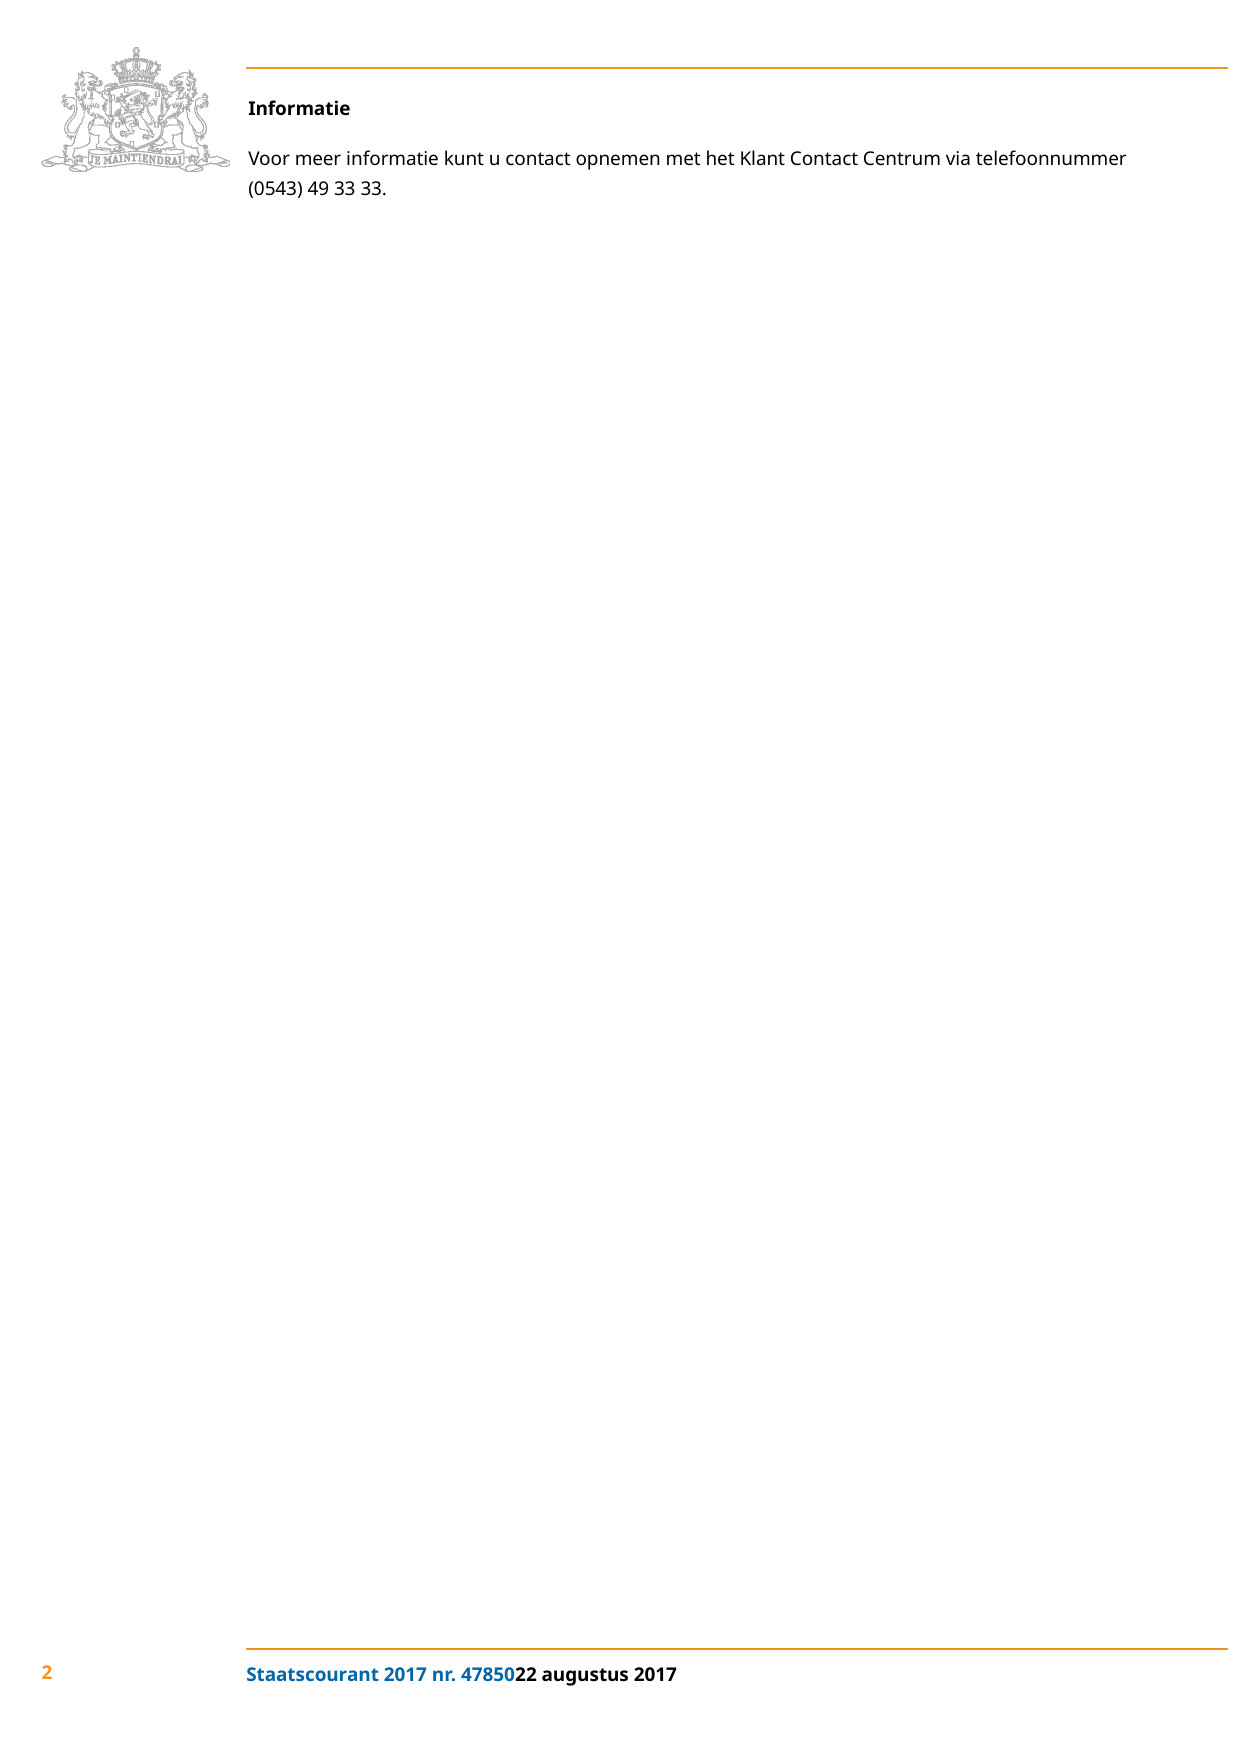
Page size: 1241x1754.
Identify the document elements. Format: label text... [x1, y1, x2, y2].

text Voor meer informatie kunt u contact opnemen met het Klant Contact Centrum via telefoonnummer (0543) 49 33 33. [248, 145, 1152, 201]
picture [41, 47, 231, 172]
text Informatie [248, 95, 1152, 121]
